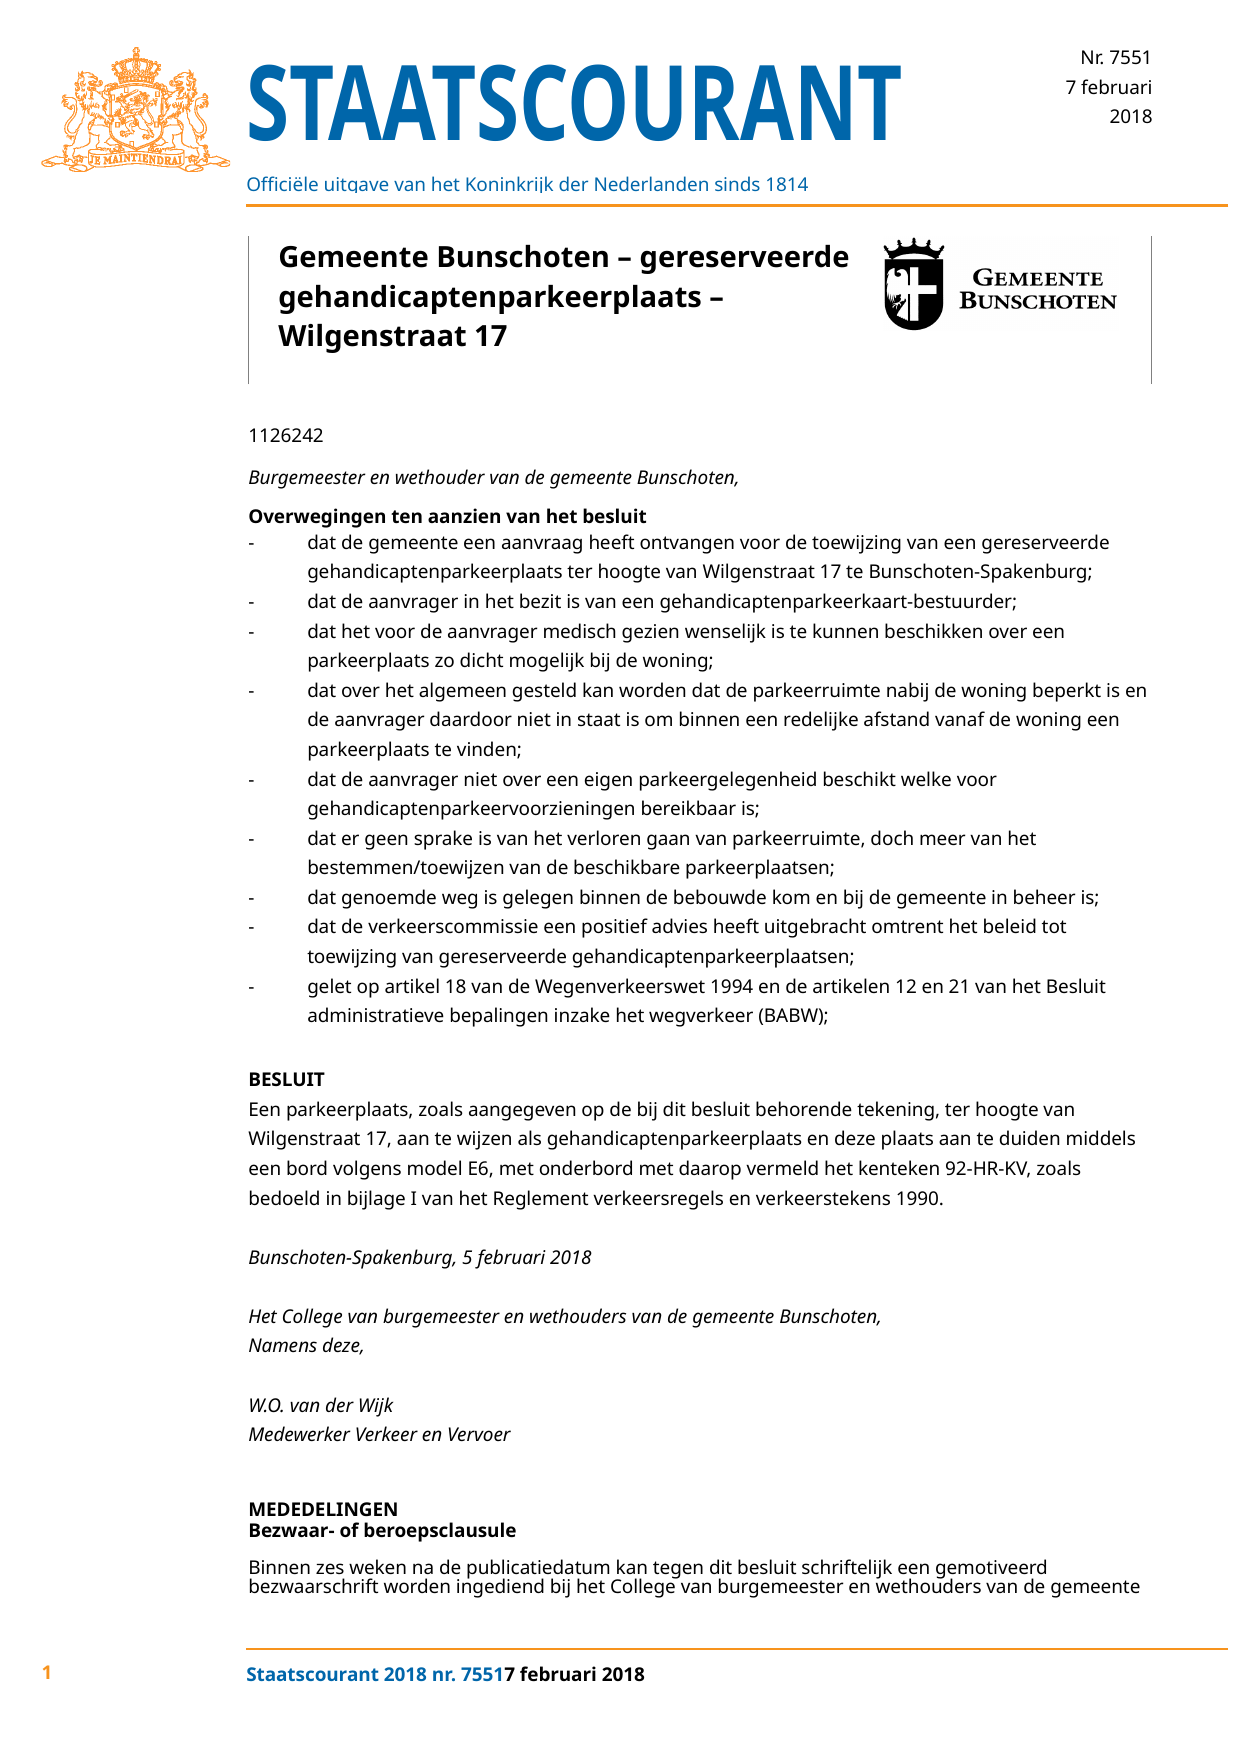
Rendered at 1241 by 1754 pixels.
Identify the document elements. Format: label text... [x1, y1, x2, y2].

text Medewerker Verkeer en Vervoer [248, 1421, 1152, 1447]
text Binnen zes weken na de publicatiedatum kan tegen dit besluit schriftelijk een gemotiveerd bezwaarschrift worden ingediend bij het College van burgemeester en wethouders van de gemeente [248, 1559, 1152, 1598]
text Bunschoten-Spakenburg, 5 februari 2018 [248, 1244, 1152, 1270]
text W.O. van der Wijk [248, 1392, 1152, 1418]
list dat over het algemeen gesteld kan worden dat de parkeerruimte nabij de woning beperkt is en de aanvrager daardoor niet in staat is om binnen een redelijke afstand vanaf de woning een parkeerplaats te vinden; [248, 677, 1152, 762]
text MEDEDELINGEN [248, 1496, 1152, 1522]
text Een parkeerplaats, zoals aangegeven op de bij dit besluit behorende tekening, ter hoogte van Wilgenstraat 17, aan te wijzen als gehandicaptenparkeerplaats en deze plaats aan te duiden middels een bord volgens model E6, met onderbord met daarop vermeld het kenteken 92-HR-KV, zoals bedoeld in bijlage I van het Reglement verkeersregels en verkeerstekens 1990. [248, 1096, 1152, 1211]
list gelet op artikel 18 van de Wegenverkeerswet 1994 en de artikelen 12 en 21 van het Besluit administratieve bepalingen inzake het wegverkeer (BABW); [248, 973, 1152, 1028]
picture [41, 47, 231, 172]
text Het College van burgemeester en wethouders van de gemeente Bunschoten, [248, 1303, 1152, 1329]
list dat er geen sprake is van het verloren gaan van parkeerruimte, doch meer van het bestemmen/toewijzen van de beschikbare parkeerplaatsen; [248, 825, 1152, 880]
picture [882, 236, 1119, 331]
list dat de verkeerscommissie een positief advies heeft uitgebracht omtrent het beleid tot toewijzing van gereserveerde gehandicaptenparkeerplaatsen; [248, 914, 1152, 969]
table_header [850, 236, 1151, 384]
table_header Gemeente Bunschoten – gereserveerde gehandicaptenparkeerplaats – Wilgenstraat 17 [249, 236, 850, 384]
list dat de aanvrager niet over een eigen parkeergelegenheid beschikt welke voor gehandicaptenparkeervoorzieningen bereikbaar is; [248, 766, 1152, 821]
text Burgemeester en wethouder van de gemeente Bunschoten, [248, 464, 1152, 490]
list dat het voor de aanvrager medisch gezien wenselijk is te kunnen beschikken over een parkeerplaats zo dicht mogelijk bij de woning; [248, 618, 1152, 673]
list dat de gemeente een aanvraag heeft ontvangen voor de toewijzing van een gereserveerde gehandicaptenparkeerplaats ter hoogte van Wilgenstraat 17 te Bunschoten-Spakenburg; [248, 529, 1152, 584]
text Namens deze, [248, 1333, 1152, 1358]
list dat de aanvrager in het bezit is van een gehandicaptenparkeerkaart-bestuurder; [248, 588, 1152, 614]
text BESLUIT [248, 1066, 1152, 1092]
text Overwegingen ten aanzien van het besluit [248, 503, 1152, 529]
list dat genoemde weg is gelegen binnen de bebouwde kom en bij de gemeente in beheer is; [248, 884, 1152, 910]
text Bezwaar- of beroepsclausule [248, 1522, 1152, 1541]
text 1126242 [248, 422, 1152, 448]
